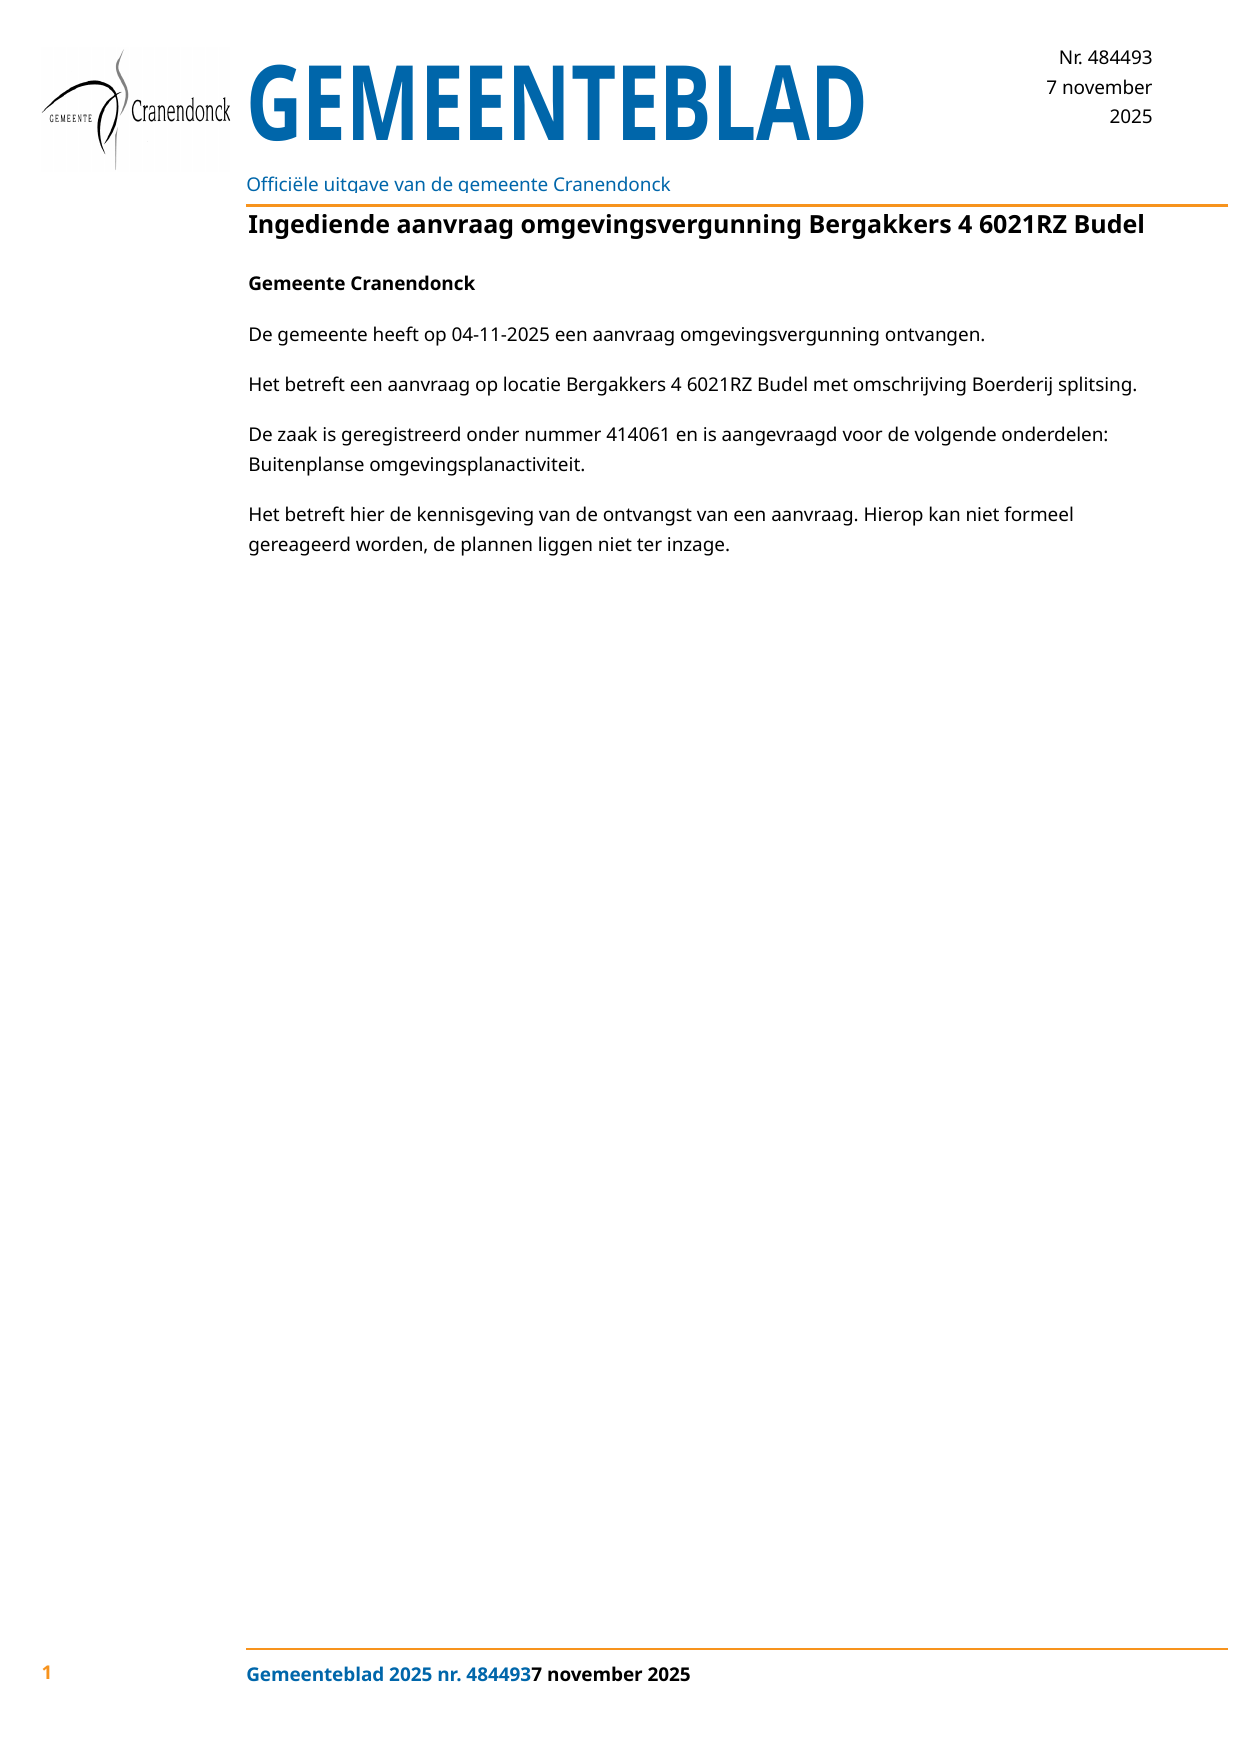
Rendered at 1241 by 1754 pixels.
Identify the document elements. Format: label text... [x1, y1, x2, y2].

text De gemeente heeft op 04-11-2025 een aanvraag omgevingsvergunning ontvangen. [248, 321, 1152, 346]
text De zaak is geregistreerd onder nummer 414061 en is aangevraagd voor de volgende onderdelen: Buitenplanse omgevingsplanactiviteit. [248, 422, 1152, 477]
picture [41, 47, 231, 172]
text Het betreft een aanvraag op locatie Bergakkers 4 6021RZ Budel met omschrijving Boerderij splitsing. [248, 371, 1152, 397]
text Ingediende aanvraag omgevingsvergunning Bergakkers 4 6021RZ Budel [248, 207, 1152, 241]
text Het betreft hier de kennisgeving van de ontvangst van een aanvraag. Hierop kan niet formeel gereageerd worden, de plannen liggen niet ter inzage. [248, 502, 1152, 557]
text Gemeente Cranendonck [248, 270, 1152, 296]
